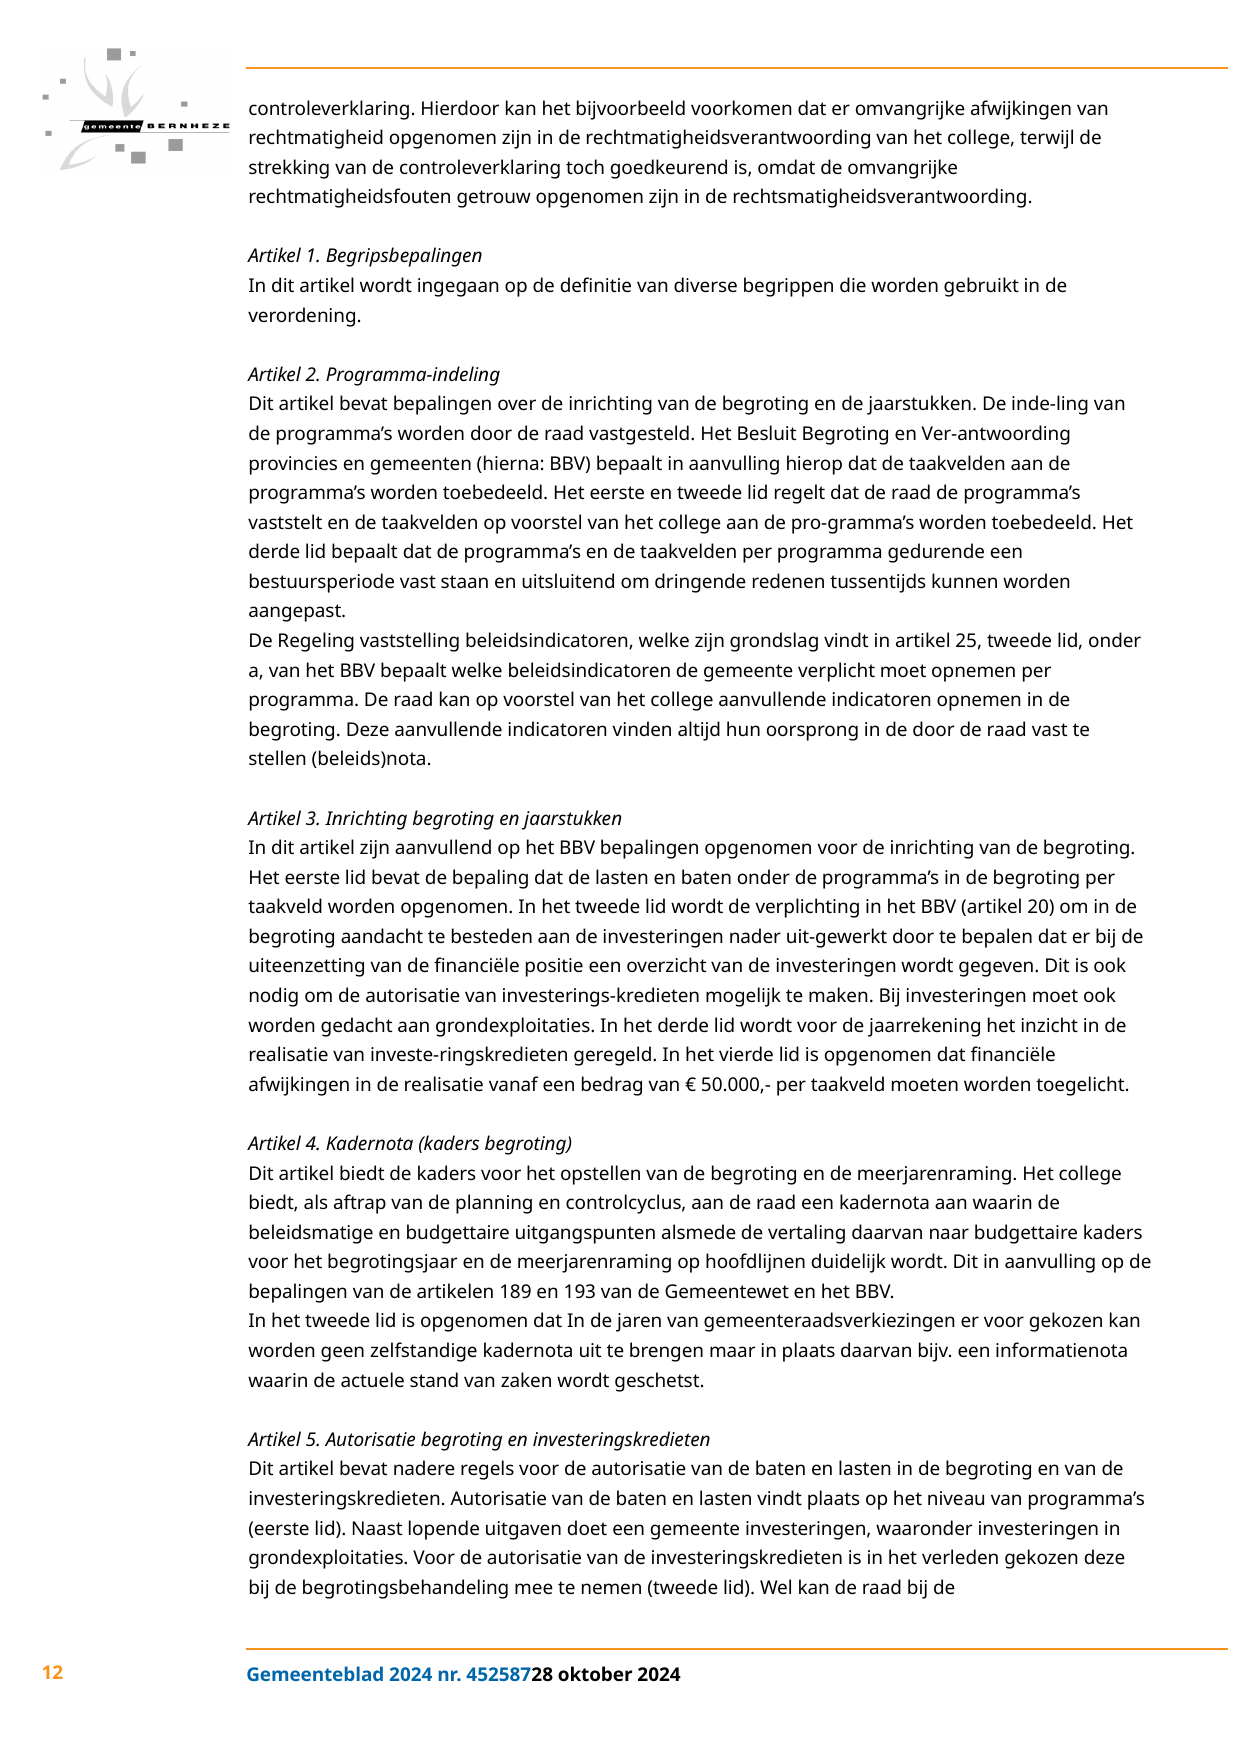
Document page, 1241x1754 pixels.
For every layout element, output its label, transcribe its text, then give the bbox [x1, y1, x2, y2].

text In het tweede lid is opgenomen dat In de jaren van gemeenteraadsverkiezingen er voor gekozen kan worden geen zelfstandige kadernota uit te brengen maar in plaats daarvan bijv. een informatienota waarin de actuele stand van zaken wordt geschetst. [248, 1308, 1152, 1393]
text Dit artikel bevat nadere regels voor de autorisatie van de baten en lasten in de begroting en van de investeringskredieten. Autorisatie van de baten en lasten vindt plaats op het niveau van programma’s (eerste lid). Naast lopende uitgaven doet een gemeente investeringen, waaronder investeringen in grondexploitaties. Voor de autorisatie van de investeringskredieten is in het verleden gekozen deze bij de begrotingsbehandeling mee te nemen (tweede lid). Wel kan de raad bij de [248, 1456, 1152, 1600]
text De Regeling vaststelling beleidsindicatoren, welke zijn grondslag vindt in artikel 25, tweede lid, onder a, van het BBV bepaalt welke beleidsindicatoren de gemeente verplicht moet opnemen per programma. De raad kan op voorstel van het college aanvullende indicatoren opnemen in de begroting. Deze aanvullende indicatoren vinden altijd hun oorsprong in de door de raad vast te stellen (beleids)nota. [248, 627, 1152, 771]
text In dit artikel zijn aanvullend op het BBV bepalingen opgenomen voor de inrichting van de begroting. Het eerste lid bevat de bepaling dat de lasten en baten onder de programma’s in de begroting per taakveld worden opgenomen. In het tweede lid wordt de verplichting in het BBV (artikel 20) om in de begroting aandacht te besteden aan de investeringen nader uit-gewerkt door te bepalen dat er bij de uiteenzetting van de financiële positie een overzicht van de investeringen wordt gegeven. Dit is ook nodig om de autorisatie van investerings-kredieten mogelijk te maken. Bij investeringen moet ook worden gedacht aan grondexploitaties. In het derde lid wordt voor de jaarrekening het inzicht in de realisatie van investe-ringskredieten geregeld. In het vierde lid is opgenomen dat financiële afwijkingen in de realisatie vanaf een bedrag van € 50.000,- per taakveld moeten worden toegelicht. [248, 834, 1152, 1097]
text Artikel 3. Inrichting begroting en jaarstukken [248, 805, 1152, 831]
text Artikel 1. Begripsbepalingen [248, 243, 1152, 268]
text Dit artikel bevat bepalingen over de inrichting van de begroting en de jaarstukken. De inde-ling van de programma’s worden door de raad vastgesteld. Het Besluit Begroting en Ver-antwoording provincies en gemeenten (hierna: BBV) bepaalt in aanvulling hierop dat de taakvelden aan de programma’s worden toebedeeld. Het eerste en tweede lid regelt dat de raad de programma’s vaststelt en de taakvelden op voorstel van het college aan de pro-gramma’s worden toebedeeld. Het derde lid bepaalt dat de programma’s en de taakvelden per programma gedurende een bestuursperiode vast staan en uitsluitend om dringende redenen tussentijds kunnen worden aangepast. [248, 391, 1152, 623]
text Artikel 2. Programma-indeling [248, 361, 1152, 387]
text In dit artikel wordt ingegaan op de definitie van diverse begrippen die worden gebruikt in de verordening. [248, 272, 1152, 328]
picture [41, 47, 231, 172]
text controleverklaring. Hierdoor kan het bijvoorbeeld voorkomen dat er omvangrijke afwijkingen van rechtmatigheid opgenomen zijn in de rechtmatigheidsverantwoording van het college, terwijl de strekking van de controleverklaring toch goedkeurend is, omdat de omvangrijke rechtmatigheidsfouten getrouw opgenomen zijn in de rechtsmatigheidsverantwoording. [248, 95, 1152, 209]
text Artikel 4. Kadernota (kaders begroting) [248, 1130, 1152, 1156]
text Artikel 5. Autorisatie begroting en investeringskredieten [248, 1426, 1152, 1452]
text Dit artikel biedt de kaders voor het opstellen van de begroting en de meerjarenraming. Het college biedt, als aftrap van de planning en controlcyclus, aan de raad een kadernota aan waarin de beleidsmatige en budgettaire uitgangspunten alsmede de vertaling daarvan naar budgettaire kaders voor het begrotingsjaar en de meerjarenraming op hoofdlijnen duidelijk wordt. Dit in aanvulling op de bepalingen van de artikelen 189 en 193 van de Gemeentewet en het BBV. [248, 1160, 1152, 1304]
